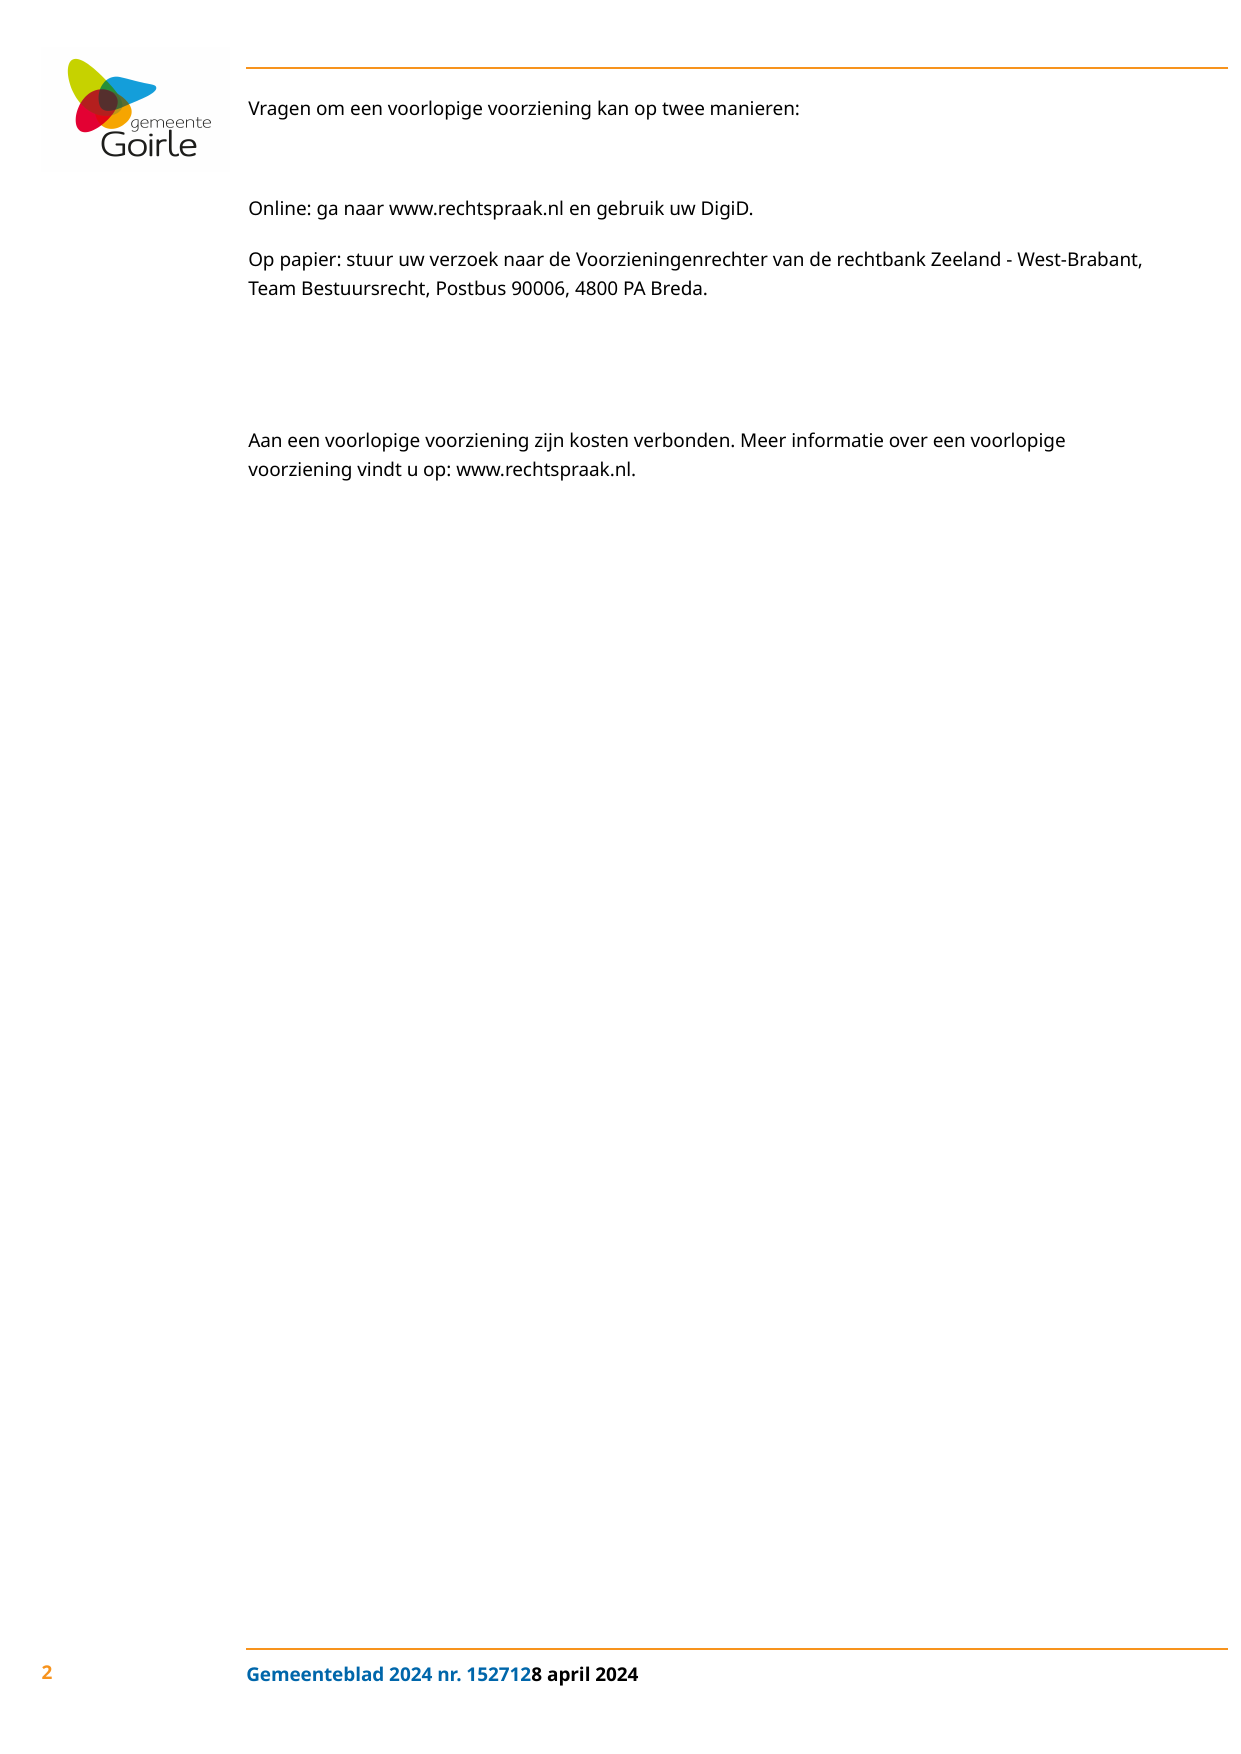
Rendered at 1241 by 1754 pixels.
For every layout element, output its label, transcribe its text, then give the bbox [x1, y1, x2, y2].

text Vragen om een voorlopige voorziening kan op twee manieren: [248, 95, 1152, 121]
text Aan een voorlopige voorziening zijn kosten verbonden. Meer informatie over een voorlopige voorziening vindt u op: www.rechtspraak.nl. [248, 427, 1152, 482]
text Online: ga naar www.rechtspraak.nl en gebruik uw DigiD. [248, 196, 1152, 221]
text Op papier: stuur uw verzoek naar de Voorzieningenrechter van de rechtbank Zeeland - West-Brabant, Team Bestuursrecht, Postbus 90006, 4800 PA Breda. [248, 246, 1152, 301]
picture [41, 47, 231, 172]
